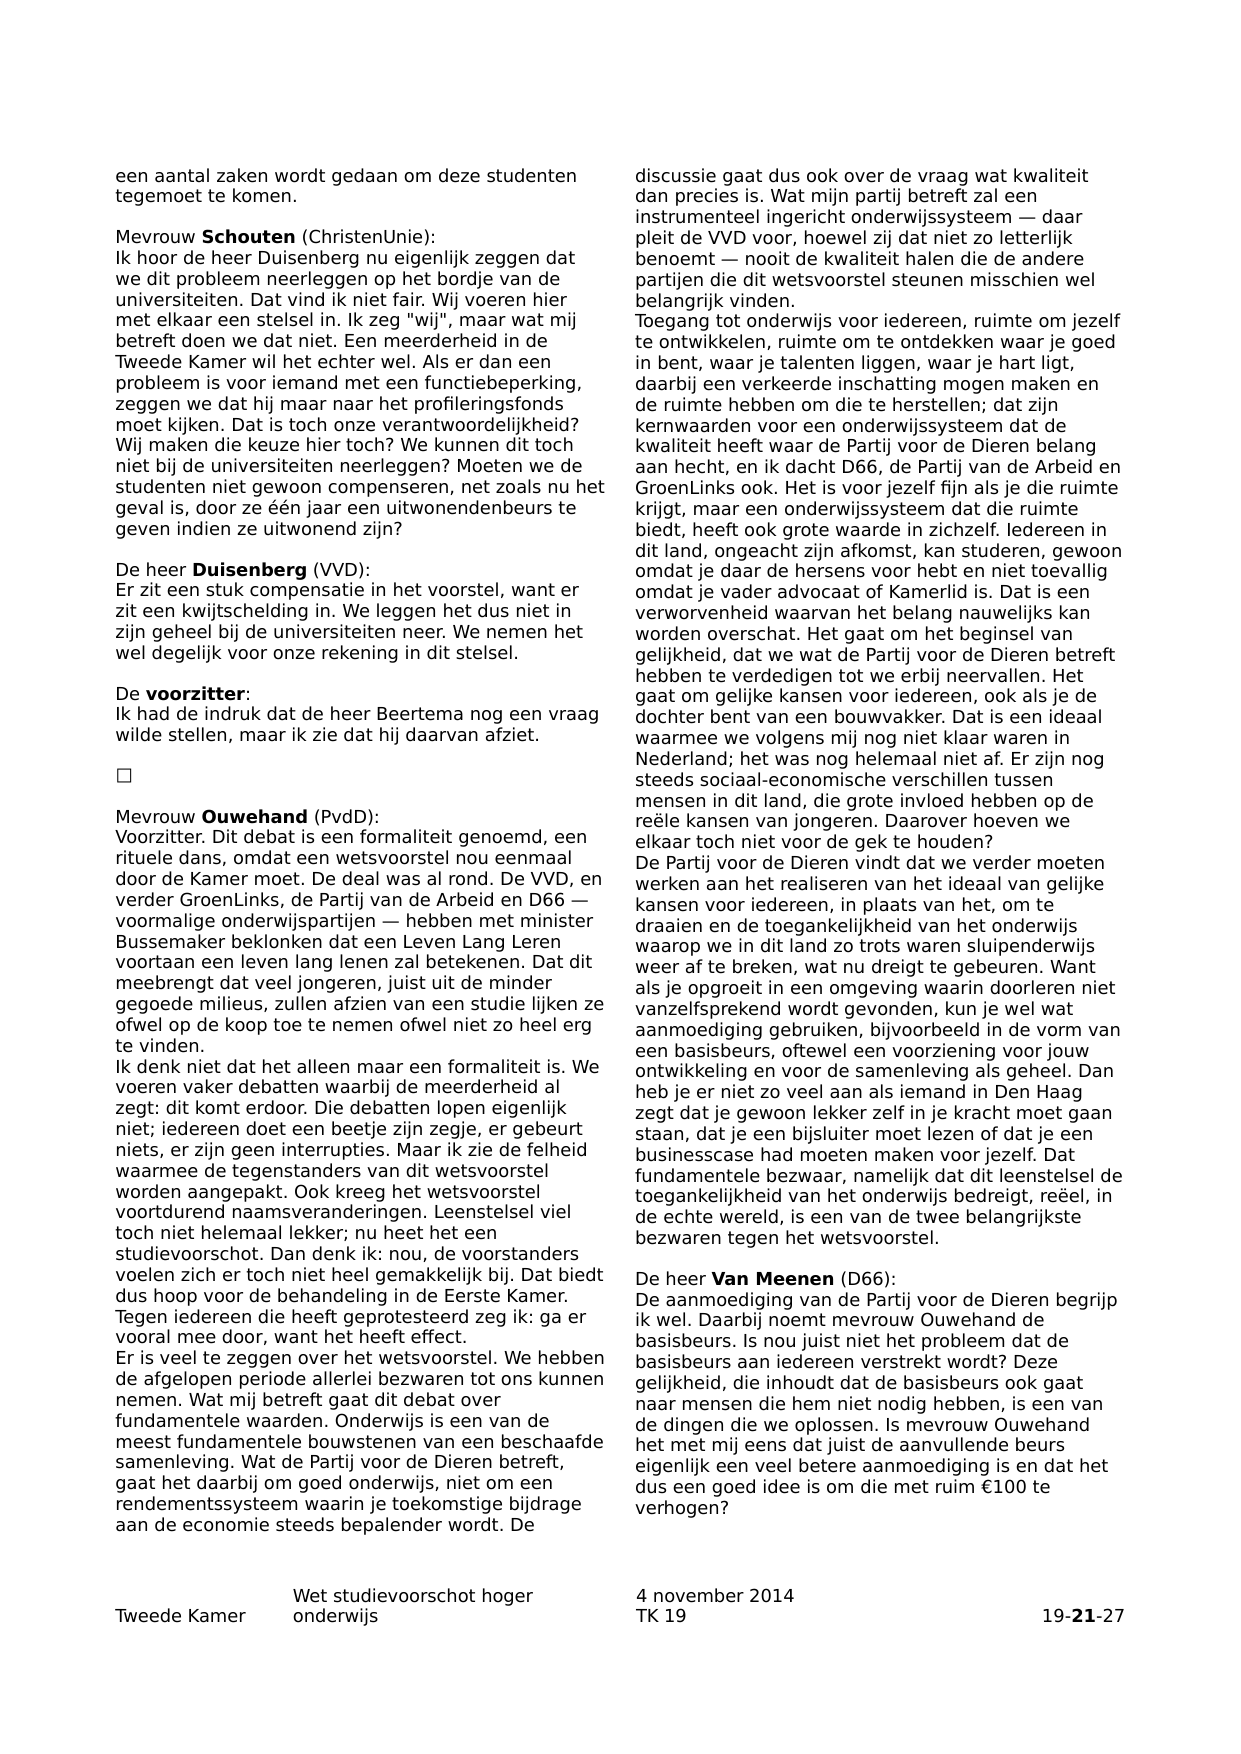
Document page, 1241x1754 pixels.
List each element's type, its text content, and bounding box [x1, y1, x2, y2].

text De Partij voor de Dieren vindt dat we verder moeten werken aan het realiseren van het ideaal van gelijke kansen voor iedereen, in plaats van het, om te draaien en de toegankelijkheid van het onderwijs waarop we in dit land zo trots waren sluipenderwijs weer af te breken, wat nu dreigt te gebeuren. Want als je opgroeit in een omgeving waarin doorleren niet vanzelfsprekend wordt gevonden, kun je wel wat aanmoediging gebruiken, bijvoorbeeld in de vorm van een basisbeurs, oftewel een voorziening voor jouw ontwikkeling en voor de samenleving als geheel. Dan heb je er niet zo veel aan als iemand in Den Haag zegt dat je gewoon lekker zelf in je kracht moet gaan staan, dat je een bijsluiter moet lezen of dat je een businesscase had moeten maken voor jezelf. Dat fundamentele bezwaar, namelijk dat dit leenstelsel de toegankelijkheid van het onderwijs bedreigt, reëel, in de echte wereld, is een van de twee belangrijkste bezwaren tegen het wetsvoorstel. [635, 853, 1125, 1249]
text ⬜ [115, 766, 605, 787]
text De heer Duisenberg (VVD): [115, 559, 605, 580]
text De voorzitter: [115, 683, 605, 704]
text Mevrouw Ouwehand (PvdD): [115, 807, 605, 827]
text Ik hoor de heer Duisenberg nu eigenlijk zeggen dat we dit probleem neerleggen op het bordje van de universiteiten. Dat vind ik niet fair. Wij voeren hier met elkaar een stelsel in. Ik zeg "wij", maar wat mij betreft doen we dat niet. Een meerderheid in de Tweede Kamer wil het echter wel. Als er dan een probleem is voor iemand met een functiebeperking, zeggen we dat hij maar naar het profileringsfonds moet kijken. Dat is toch onze verantwoordelijkheid? Wij maken die keuze hier toch? We kunnen dit toch niet bij de universiteiten neerleggen? Moeten we de studenten niet gewoon compenseren, net zoals nu het geval is, door ze één jaar een uitwonendenbeurs te geven indien ze uitwonend zijn? [115, 248, 605, 539]
text De heer Van Meenen (D66): [635, 1269, 1125, 1289]
text Ik denk niet dat het alleen maar een formaliteit is. We voeren vaker debatten waarbij de meerderheid al zegt: dit komt erdoor. Die debatten lopen eigenlijk niet; iedereen doet een beetje zijn zegje, er gebeurt niets, er zijn geen interrupties. Maar ik zie de felheid waarmee de tegenstanders van dit wetsvoorstel worden aangepakt. Ook kreeg het wetsvoorstel voortdurend naamsveranderingen. Leenstelsel viel toch niet helemaal lekker; nu heet het een studievoorschot. Dan denk ik: nou, de voorstanders voelen zich er toch niet heel gemakkelijk bij. Dat biedt dus hoop voor de behandeling in de Eerste Kamer. Tegen iedereen die heeft geprotesteerd zeg ik: ga er vooral mee door, want het heeft effect. [115, 1056, 605, 1348]
text discussie gaat dus ook over de vraag wat kwaliteit dan precies is. Wat mijn partij betreft zal een instrumenteel ingericht onderwijssysteem — daar pleit de VVD voor, hoewel zij dat niet zo letterlijk benoemt — nooit de kwaliteit halen die de andere partijen die dit wetsvoorstel steunen misschien wel belangrijk vinden. [635, 165, 1125, 311]
text een aantal zaken wordt gedaan om deze studenten tegemoet te komen. [115, 165, 605, 207]
text Voorzitter. Dit debat is een formaliteit genoemd, een rituele dans, omdat een wetsvoorstel nou eenmaal door de Kamer moet. De deal was al rond. De VVD, en verder GroenLinks, de Partij van de Arbeid en D66 — voormalige onderwijspartijen — hebben met minister Bussemaker beklonken dat een Leven Lang Leren voortaan een leven lang lenen zal betekenen. Dat dit meebrengt dat veel jongeren, juist uit de minder gegoede milieus, zullen afzien van een studie lijken ze ofwel op de koop toe te nemen ofwel niet zo heel erg te vinden. [115, 827, 605, 1056]
text Ik had de indruk dat de heer Beertema nog een vraag wilde stellen, maar ik zie dat hij daarvan afziet. [115, 704, 605, 746]
text Er is veel te zeggen over het wetsvoorstel. We hebben de afgelopen periode allerlei bezwaren tot ons kunnen nemen. Wat mij betreft gaat dit debat over fundamentele waarden. Onderwijs is een van de meest fundamentele bouwstenen van een beschaafde samenleving. Wat de Partij voor de Dieren betreft, gaat het daarbij om goed onderwijs, niet om een rendementssysteem waarin je toekomstige bijdrage aan de economie steeds bepalender wordt. De [115, 1348, 605, 1536]
text Er zit een stuk compensatie in het voorstel, want er zit een kwijtschelding in. We leggen het dus niet in zijn geheel bij de universiteiten neer. We nemen het wel degelijk voor onze rekening in dit stelsel. [115, 580, 605, 663]
text De aanmoediging van de Partij voor de Dieren begrijp ik wel. Daarbij noemt mevrouw Ouwehand de basisbeurs. Is nou juist niet het probleem dat de basisbeurs aan iedereen verstrekt wordt? Deze gelijkheid, die inhoudt dat de basisbeurs ook gaat naar mensen die hem niet nodig hebben, is een van de dingen die we oplossen. Is mevrouw Ouwehand het met mij eens dat juist de aanvullende beurs eigenlijk een veel betere aanmoediging is en dat het dus een goed idee is om die met ruim €100 te verhogen? [635, 1289, 1125, 1518]
text Toegang tot onderwijs voor iedereen, ruimte om jezelf te ontwikkelen, ruimte om te ontdekken waar je goed in bent, waar je talenten liggen, waar je hart ligt, daarbij een verkeerde inschatting mogen maken en de ruimte hebben om die te herstellen; dat zijn kernwaarden voor een onderwijssysteem dat de kwaliteit heeft waar de Partij voor de Dieren belang aan hecht, en ik dacht D66, de Partij van de Arbeid en GroenLinks ook. Het is voor jezelf fijn als je die ruimte krijgt, maar een onderwijssysteem dat die ruimte biedt, heeft ook grote waarde in zichzelf. Iedereen in dit land, ongeacht zijn afkomst, kan studeren, gewoon omdat je daar de hersens voor hebt en niet toevallig omdat je vader advocaat of Kamerlid is. Dat is een verworvenheid waarvan het belang nauwelijks kan worden overschat. Het gaat om het beginsel van gelijkheid, dat we wat de Partij voor de Dieren betreft hebben te verdedigen tot we erbij neervallen. Het gaat om gelijke kansen voor iedereen, ook als je de dochter bent van een bouwvakker. Dat is een ideaal waarmee we volgens mij nog niet klaar waren in Nederland; het was nog helemaal niet af. Er zijn nog steeds sociaal-economische verschillen tussen mensen in dit land, die grote invloed hebben op de reële kansen van jongeren. Daarover hoeven we elkaar toch niet voor de gek te houden? [635, 311, 1125, 853]
text Mevrouw Schouten (ChristenUnie): [115, 227, 605, 248]
